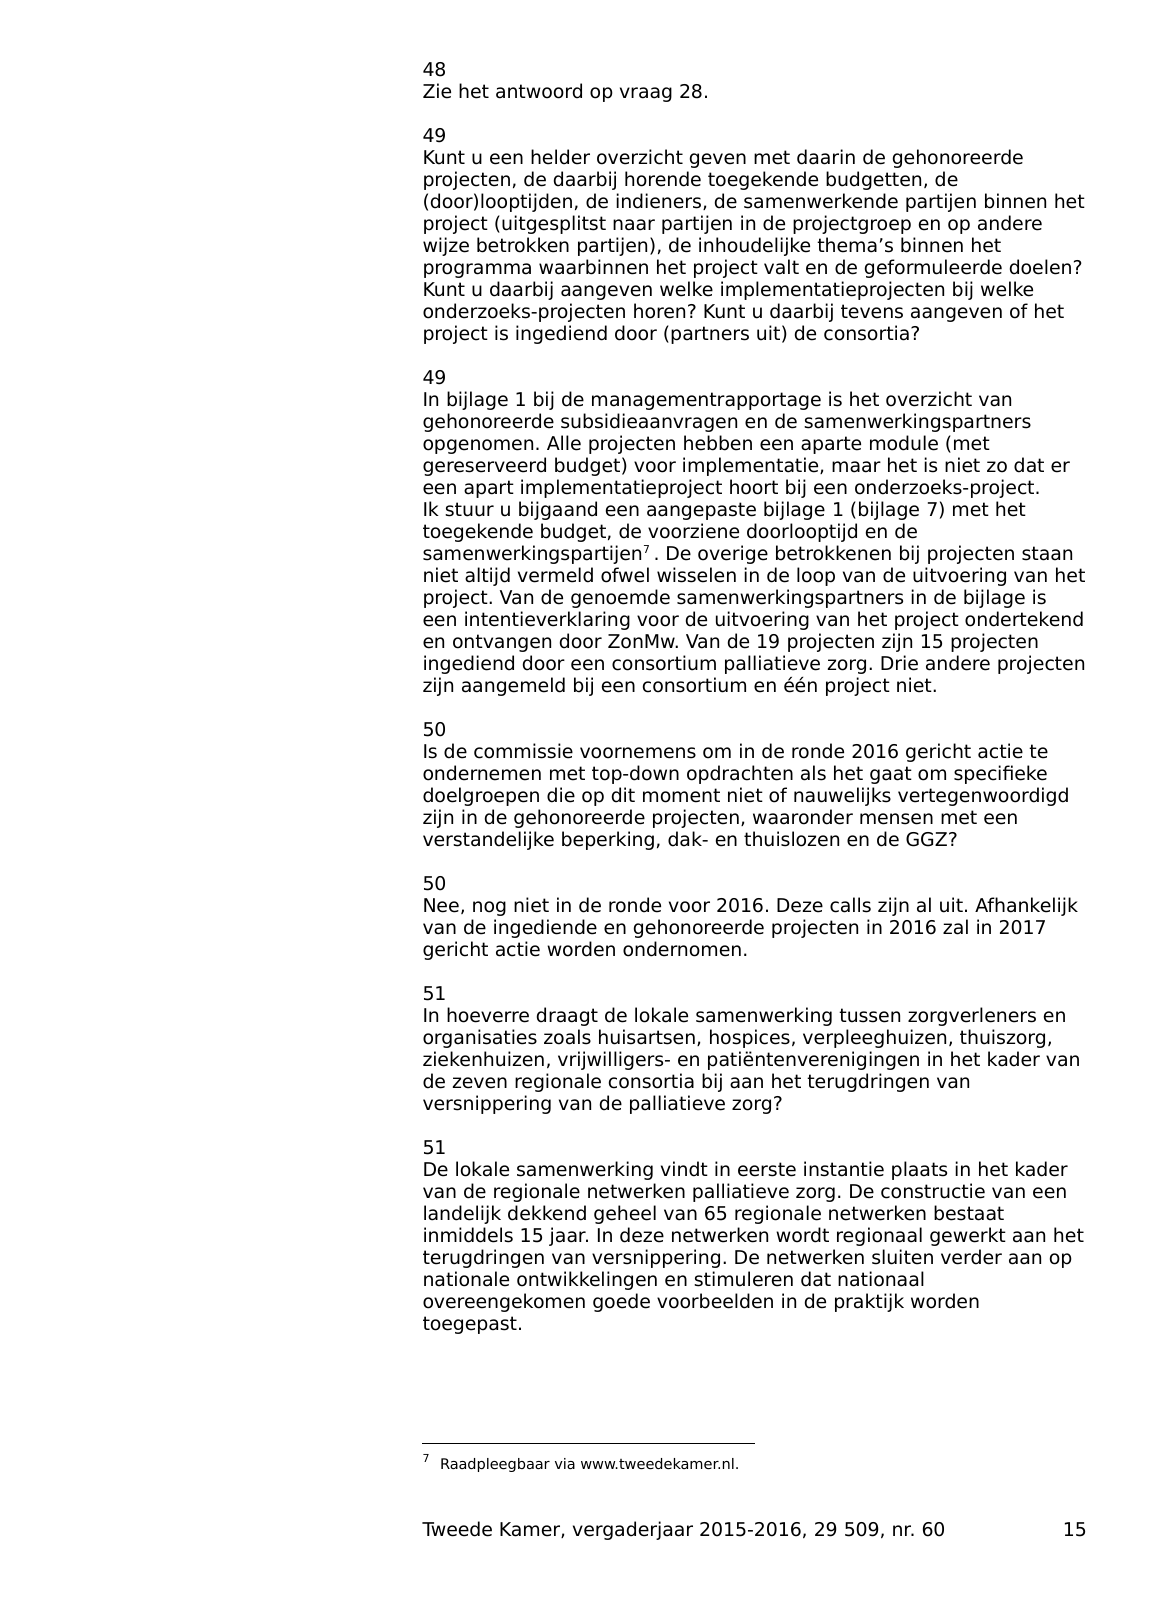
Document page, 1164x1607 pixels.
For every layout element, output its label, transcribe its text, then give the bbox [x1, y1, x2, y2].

text Zie het antwoord op vraag 28. [422, 81, 1087, 103]
text Ik stuur u bijgaand een aangepaste bijlage 1 (bijlage 7) met het toegekende budget, de voorziene doorlooptijd en de samenwerkingspartijen. De overige betrokkenen bij projecten staan niet altijd vermeld ofwel wisselen in de loop van de uitvoering van het project. Van de genoemde samenwerkingspartners in de bijlage is een intentieverklaring voor de uitvoering van het project ondertekend en ontvangen door ZonMw. Van de 19 projecten zijn 15 projecten ingediend door een consortium palliatieve zorg. Drie andere projecten zijn aangemeld bij een consortium en één project niet. [422, 499, 1087, 697]
text 48 [422, 59, 1087, 81]
text Is de commissie voornemens om in de ronde 2016 gericht actie te ondernemen met top-down opdrachten als het gaat om specifieke doelgroepen die op dit moment niet of nauwelijks vertegenwoordigd zijn in de gehonoreerde projecten, waaronder mensen met een verstandelijke beperking, dak- en thuislozen en de GGZ? [422, 741, 1087, 851]
text 49 [422, 125, 1087, 147]
text 51 [422, 1137, 1087, 1159]
text In hoeverre draagt de lokale samenwerking tussen zorgverleners en organisaties zoals huisartsen, hospices, verpleeghuizen, thuiszorg, ziekenhuizen, vrijwilligers- en patiëntenverenigingen in het kader van de zeven regionale consortia bij aan het terugdringen van versnippering van de palliatieve zorg? [422, 1005, 1087, 1115]
text 51 [422, 983, 1087, 1005]
text 50 [422, 873, 1087, 895]
text De lokale samenwerking vindt in eerste instantie plaats in het kader van de regionale netwerken palliatieve zorg. De constructie van een landelijk dekkend geheel van 65 regionale netwerken bestaat inmiddels 15 jaar. In deze netwerken wordt regionaal gewerkt aan het terugdringen van versnippering. De netwerken sluiten verder aan op nationale ontwikkelingen en stimuleren dat nationaal overeengekomen goede voorbeelden in de praktijk worden toegepast. [422, 1159, 1087, 1335]
text In bijlage 1 bij de managementrapportage is het overzicht van gehonoreerde subsidieaanvragen en de samenwerkingspartners opgenomen. Alle projecten hebben een aparte module (met gereserveerd budget) voor implementatie, maar het is niet zo dat er een apart implementatieproject hoort bij een onderzoeks-project. [422, 389, 1087, 499]
text 50 [422, 719, 1087, 741]
text 49 [422, 367, 1087, 389]
text Raadpleegbaar via www.tweedekamer.nl. [422, 1452, 1087, 1474]
text Nee, nog niet in de ronde voor 2016. Deze calls zijn al uit. Afhankelijk van de ingediende en gehonoreerde projecten in 2016 zal in 2017 gericht actie worden ondernomen. [422, 895, 1087, 961]
text Kunt u een helder overzicht geven met daarin de gehonoreerde projecten, de daarbij horende toegekende budgetten, de (door)looptijden, de indieners, de samenwerkende partijen binnen het project (uitgesplitst naar partijen in de projectgroep en op andere wijze betrokken partijen), de inhoudelijke thema’s binnen het programma waarbinnen het project valt en de geformuleerde doelen? Kunt u daarbij aangeven welke implementatieprojecten bij welke onderzoeks-projecten horen? Kunt u daarbij tevens aangeven of het project is ingediend door (partners uit) de consortia? [422, 147, 1087, 345]
